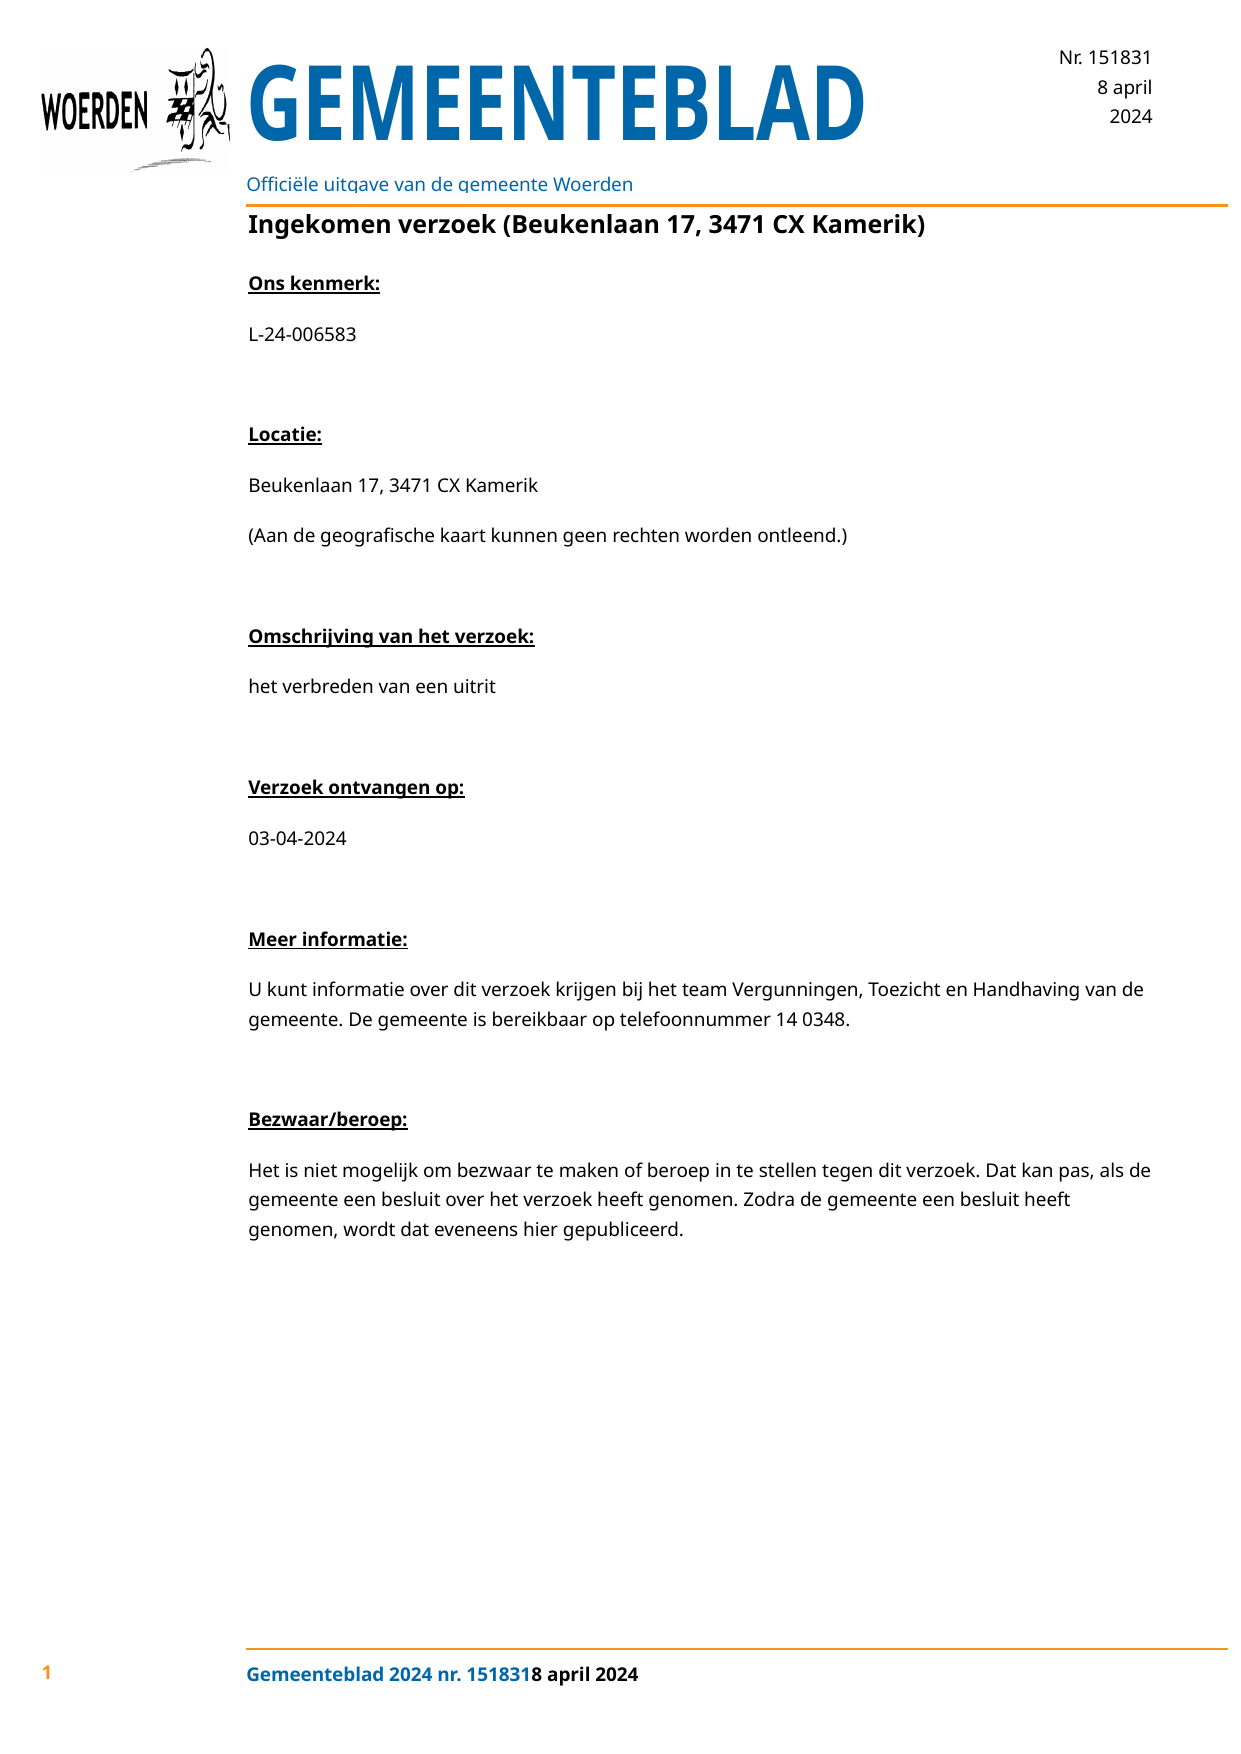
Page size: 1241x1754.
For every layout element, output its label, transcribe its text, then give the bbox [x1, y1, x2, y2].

text L-24-006583 [248, 321, 1152, 346]
text (Aan de geografische kaart kunnen geen rechten worden ontleend.) [248, 522, 1152, 548]
text 03-04-2024 [248, 825, 1152, 851]
picture [41, 47, 231, 172]
text Ingekomen verzoek (Beukenlaan 17, 3471 CX Kamerik) [248, 207, 1152, 241]
text het verbreden van een uitrit [248, 674, 1152, 699]
text Ons kenmerk: [248, 270, 1152, 296]
text Verzoek ontvangen op: [248, 774, 1152, 800]
text Beukenlaan 17, 3471 CX Kamerik [248, 472, 1152, 498]
text Meer informatie: [248, 926, 1152, 951]
text Het is niet mogelijk om bezwaar te maken of beroep in te stellen tegen dit verzoek. Dat kan pas, als de gemeente een besluit over het verzoek heeft genomen. Zodra de gemeente een besluit heeft genomen, wordt dat eveneens hier gepubliceerd. [248, 1157, 1152, 1242]
text Omschrijving van het verzoek: [248, 623, 1152, 649]
text Bezwaar/beroep: [248, 1107, 1152, 1132]
text Locatie: [248, 422, 1152, 447]
text U kunt informatie over dit verzoek krijgen bij het team Vergunningen, Toezicht en Handhaving van de gemeente. De gemeente is bereikbaar op telefoonnummer 14 0348. [248, 976, 1152, 1031]
